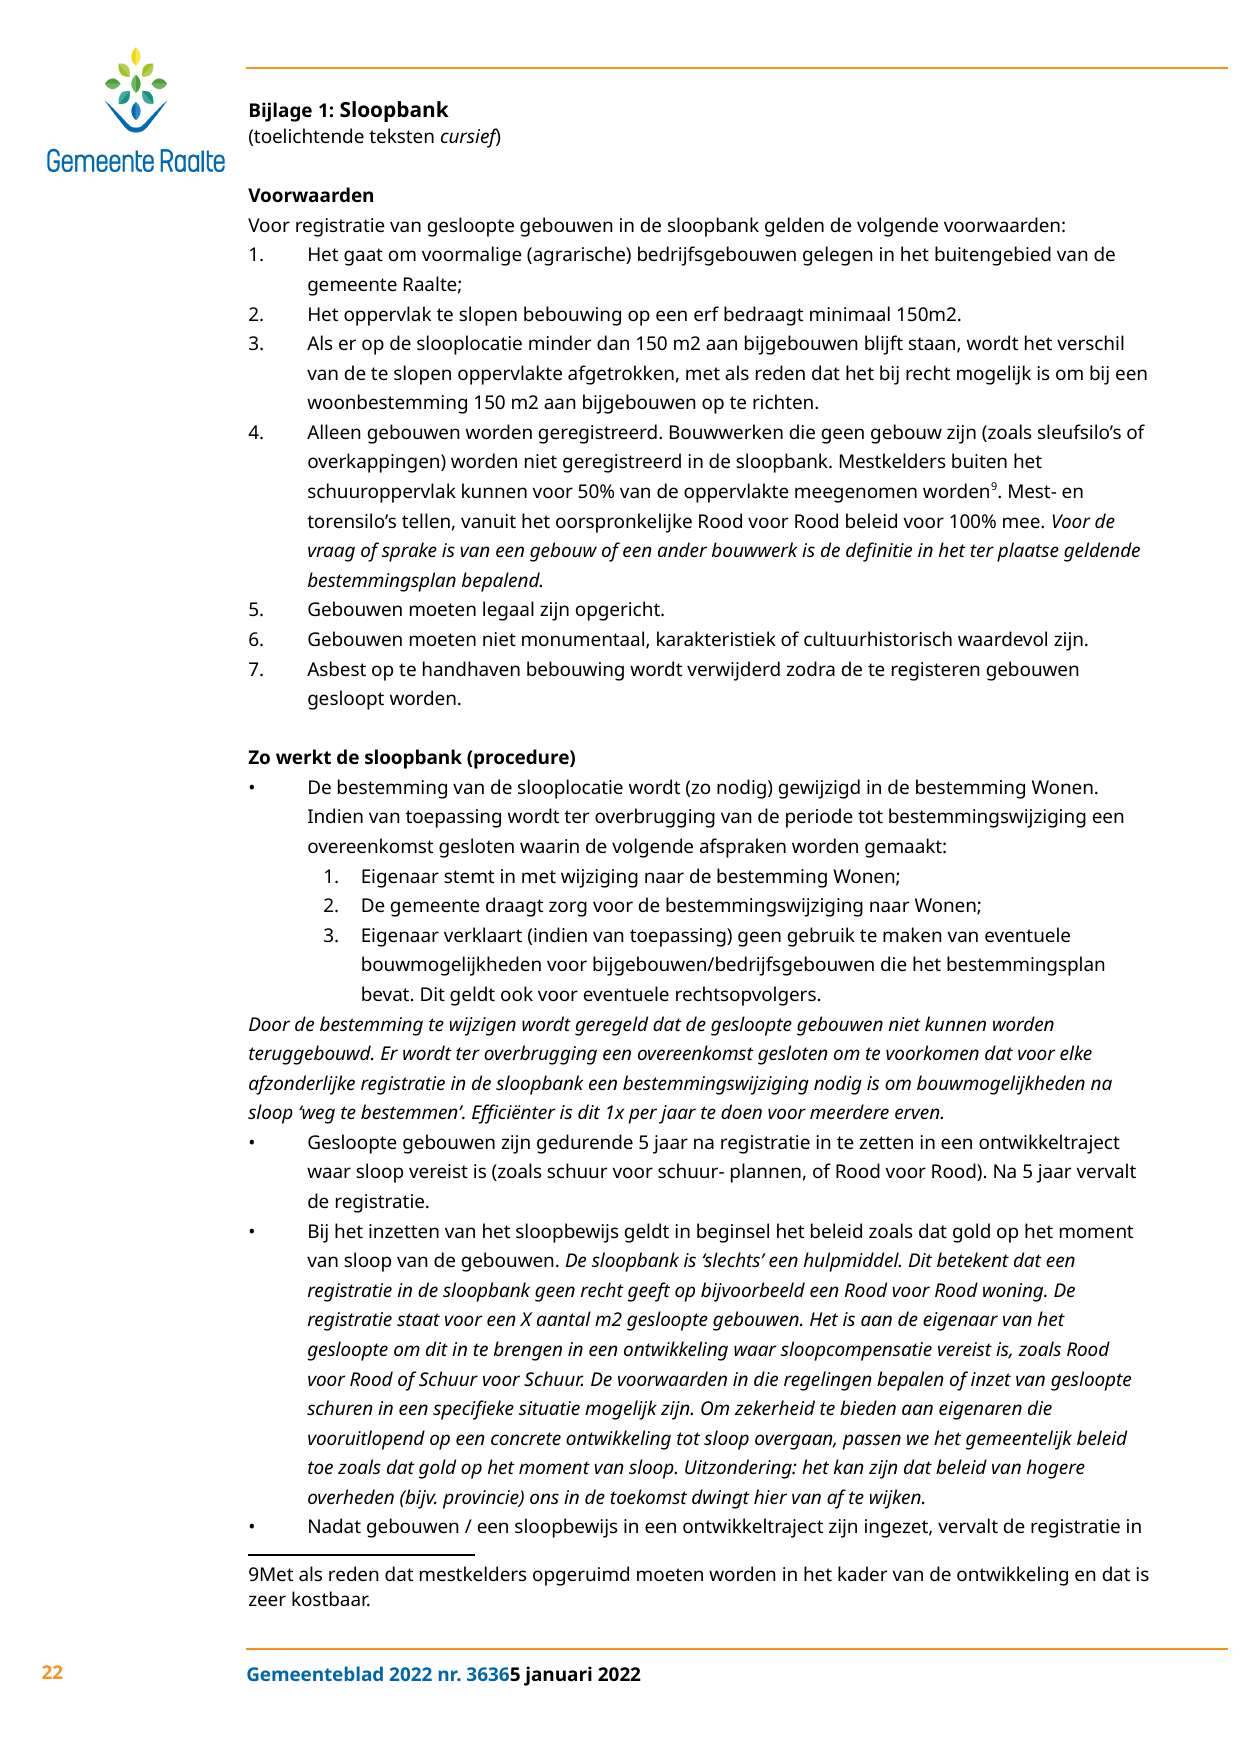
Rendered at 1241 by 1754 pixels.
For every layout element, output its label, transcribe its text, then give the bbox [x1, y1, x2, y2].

picture [41, 47, 231, 172]
list De bestemming van de slooplocatie wordt (zo nodig) gewijzigd in de bestemming Wonen. Indien van toepassing wordt ter overbrugging van de periode tot bestemmingswijziging een overeenkomst gesloten waarin de volgende afspraken worden gemaakt: [248, 774, 1152, 859]
list Gebouwen moeten legaal zijn opgericht. [248, 597, 1152, 622]
text Bijlage 1: Sloopbank [248, 95, 1152, 123]
list Nadat gebouwen / een sloopbewijs in een ontwikkeltraject zijn ingezet, vervalt de registratie in [248, 1514, 1152, 1539]
list Het oppervlak te slopen bebouwing op een erf bedraagt minimaal 150m2. [248, 301, 1152, 327]
list Gebouwen moeten niet monumentaal, karakteristiek of cultuurhistorisch waardevol zijn. [248, 626, 1152, 652]
list Als er op de slooplocatie minder dan 150 m2 aan bijgebouwen blijft staan, wordt het verschil van de te slopen oppervlakte afgetrokken, met als reden dat het bij recht mogelijk is om bij een woonbestemming 150 m2 aan bijgebouwen op te richten. [248, 330, 1152, 415]
text (toelichtende teksten cursief) [248, 123, 1152, 149]
list Bij het inzetten van het sloopbewijs geldt in beginsel het beleid zoals dat gold op het moment van sloop van de gebouwen. De sloopbank is ‘slechts’ een hulpmiddel. Dit betekent dat een registratie in de sloopbank geen recht geeft op bijvoorbeeld een Rood voor Rood woning. De registratie staat voor een X aantal m2 gesloopte gebouwen. Het is aan de eigenaar van het gesloopte om dit in te brengen in een ontwikkeling waar sloopcompensatie vereist is, zoals Rood voor Rood of Schuur voor Schuur. De voorwaarden in die regelingen bepalen of inzet van gesloopte schuren in een specifieke situatie mogelijk zijn. Om zekerheid te bieden aan eigenaren die vooruitlopend op een concrete ontwikkeling tot sloop overgaan, passen we het gemeentelijk beleid toe zoals dat gold op het moment van sloop. Uitzondering: het kan zijn dat beleid van hogere overheden (bijv. provincie) ons in de toekomst dwingt hier van af te wijken. [248, 1218, 1152, 1510]
list Met als reden dat mestkelders opgeruimd moeten worden in het kader van de ontwikkeling en dat is zeer kostbaar. [248, 1561, 1152, 1612]
list Het gaat om voormalige (agrarische) bedrijfsgebouwen gelegen in het buitengebied van de gemeente Raalte; [248, 242, 1152, 297]
text Zo werkt de sloopbank (procedure) [248, 744, 1152, 770]
text Door de bestemming te wijzigen wordt geregeld dat de gesloopte gebouwen niet kunnen worden teruggebouwd. Er wordt ter overbrugging een overeenkomst gesloten om te voorkomen dat voor elke afzonderlijke registratie in de sloopbank een bestemmingswijziging nodig is om bouwmogelijkheden na sloop ‘weg te bestemmen’. Efficiënter is dit 1x per jaar te doen voor meerdere erven. [248, 1011, 1152, 1125]
text Voor registratie van gesloopte gebouwen in de sloopbank gelden de volgende voorwaarden: [248, 212, 1152, 238]
text Voorwaarden [248, 182, 1152, 208]
list Asbest op te handhaven bebouwing wordt verwijderd zodra de te registeren gebouwen gesloopt worden. [248, 656, 1152, 711]
list Eigenaar verklaart (indien van toepassing) geen gebruik te maken van eventuele bouwmogelijkheden voor bijgebouwen/bedrijfsgebouwen die het bestemmingsplan bevat. Dit geldt ook voor eventuele rechtsopvolgers. [323, 922, 1152, 1007]
list Alleen gebouwen worden geregistreerd. Bouwwerken die geen gebouw zijn (zoals sleufsilo’s of overkappingen) worden niet geregistreerd in de sloopbank. Mestkelders buiten het schuuroppervlak kunnen voor 50% van de oppervlakte meegenomen worden. Mest- en torensilo’s tellen, vanuit het oorspronkelijke Rood voor Rood beleid voor 100% mee. Voor de vraag of sprake is van een gebouw of een ander bouwwerk is de definitie in het ter plaatse geldende bestemmingsplan bepalend. [248, 419, 1152, 593]
list Gesloopte gebouwen zijn gedurende 5 jaar na registratie in te zetten in een ontwikkeltraject waar sloop vereist is (zoals schuur voor schuur- plannen, of Rood voor Rood). Na 5 jaar vervalt de registratie. [248, 1129, 1152, 1214]
list Eigenaar stemt in met wijziging naar de bestemming Wonen; [323, 863, 1152, 889]
list De gemeente draagt zorg voor de bestemmingswijziging naar Wonen; [323, 892, 1152, 918]
